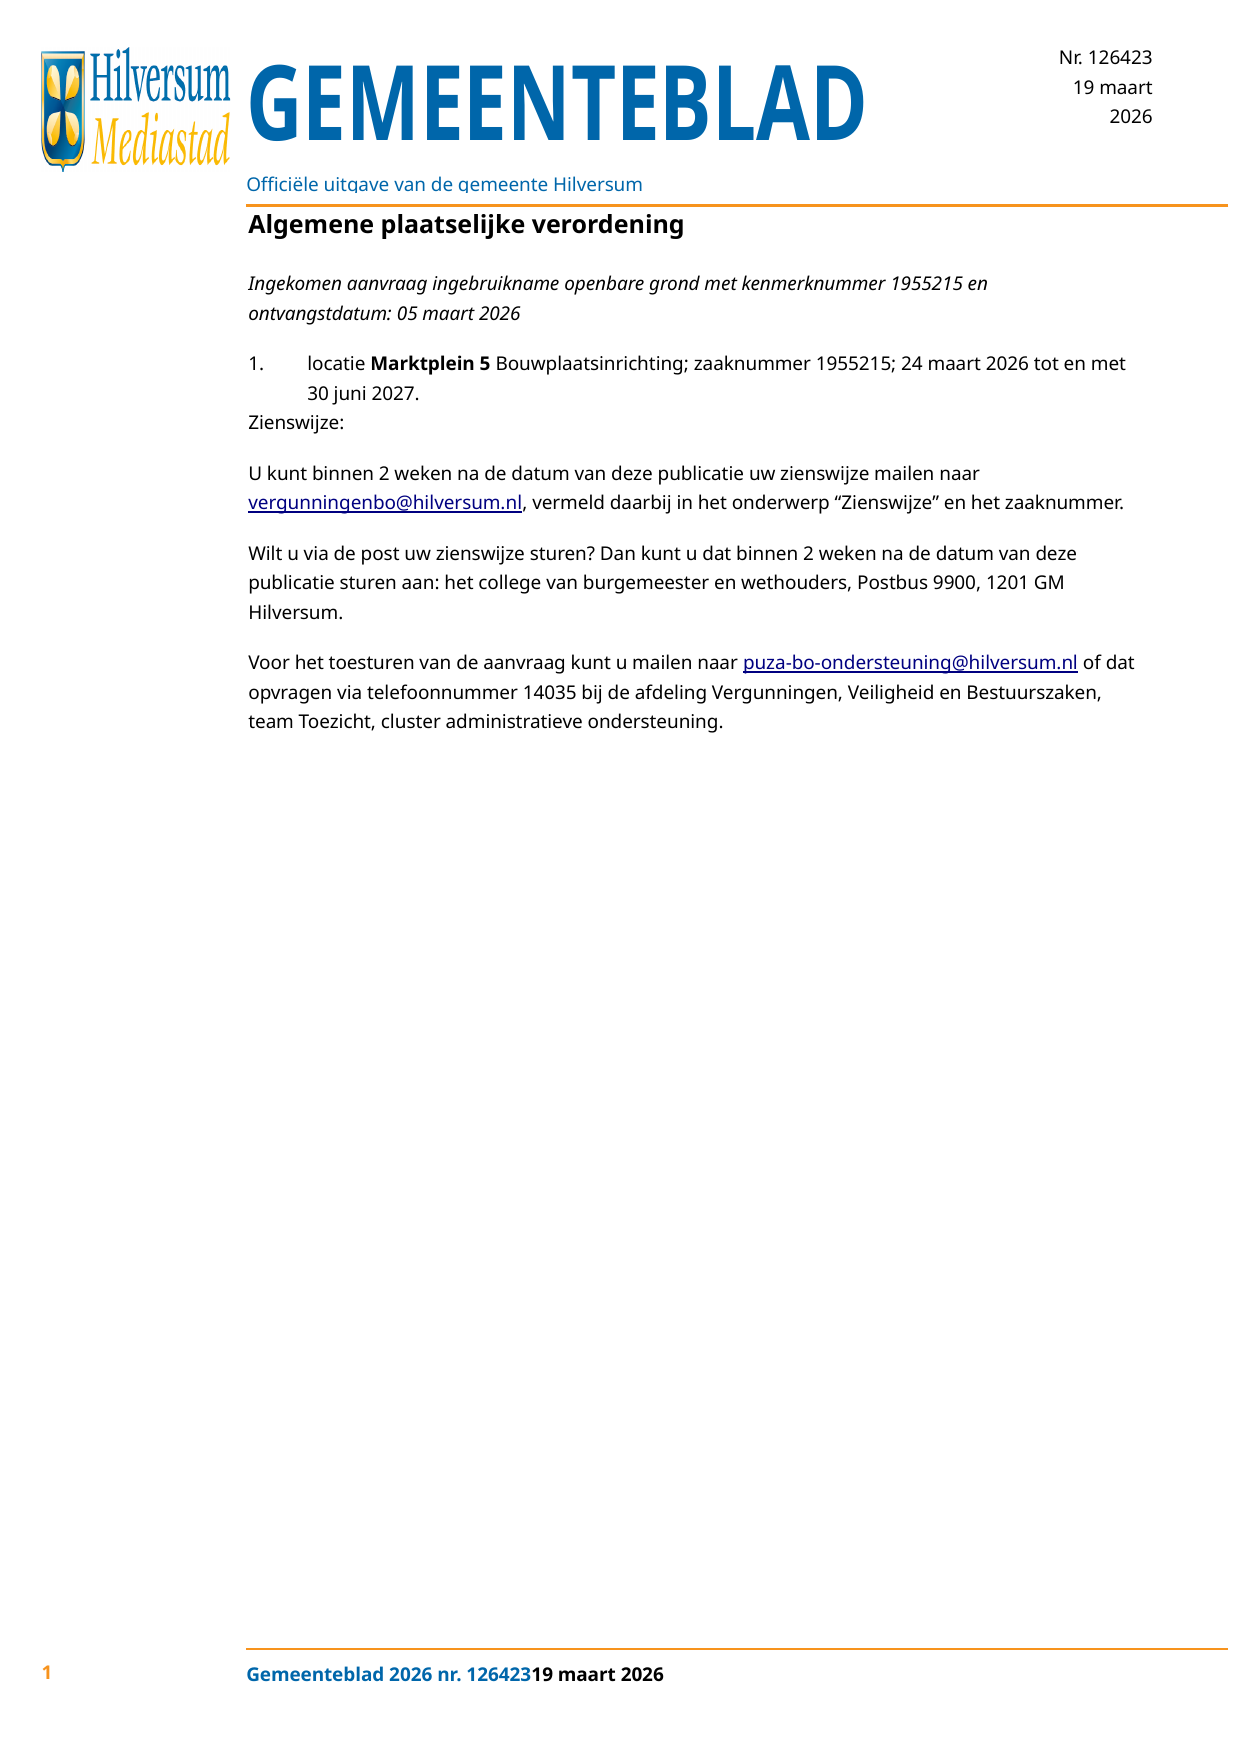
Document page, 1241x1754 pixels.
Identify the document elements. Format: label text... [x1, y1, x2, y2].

text Algemene plaatselijke verordening [248, 207, 1152, 241]
text Wilt u via de post uw zienswijze sturen? Dan kunt u dat binnen 2 weken na de datum van deze publicatie sturen aan: het college van burgemeester en wethouders, Postbus 9900, 1201 GM Hilversum. [248, 540, 1152, 625]
picture [41, 47, 231, 172]
list locatie Marktplein 5 Bouwplaatsinrichting; zaaknummer 1955215; 24 maart 2026 tot en met 30 juni 2027. [248, 350, 1152, 406]
text Zienswijze: [248, 409, 1152, 435]
text U kunt binnen 2 weken na de datum van deze publicatie uw zienswijze mailen naar vergunningenbo@hilversum.nl, vermeld daarbij in het onderwerp “Zienswijze” en het zaaknummer. [248, 460, 1152, 515]
text Voor het toesturen van de aanvraag kunt u mailen naar puza-bo-ondersteuning@hilversum.nl of dat opvragen via telefoonnummer 14035 bij de afdeling Vergunningen, Veiligheid en Bestuurszaken, team Toezicht, cluster administratieve ondersteuning. [248, 649, 1152, 734]
text Ingekomen aanvraag ingebruikname openbare grond met kenmerknummer 1955215 en ontvangstdatum: 05 maart 2026 [248, 270, 1152, 326]
